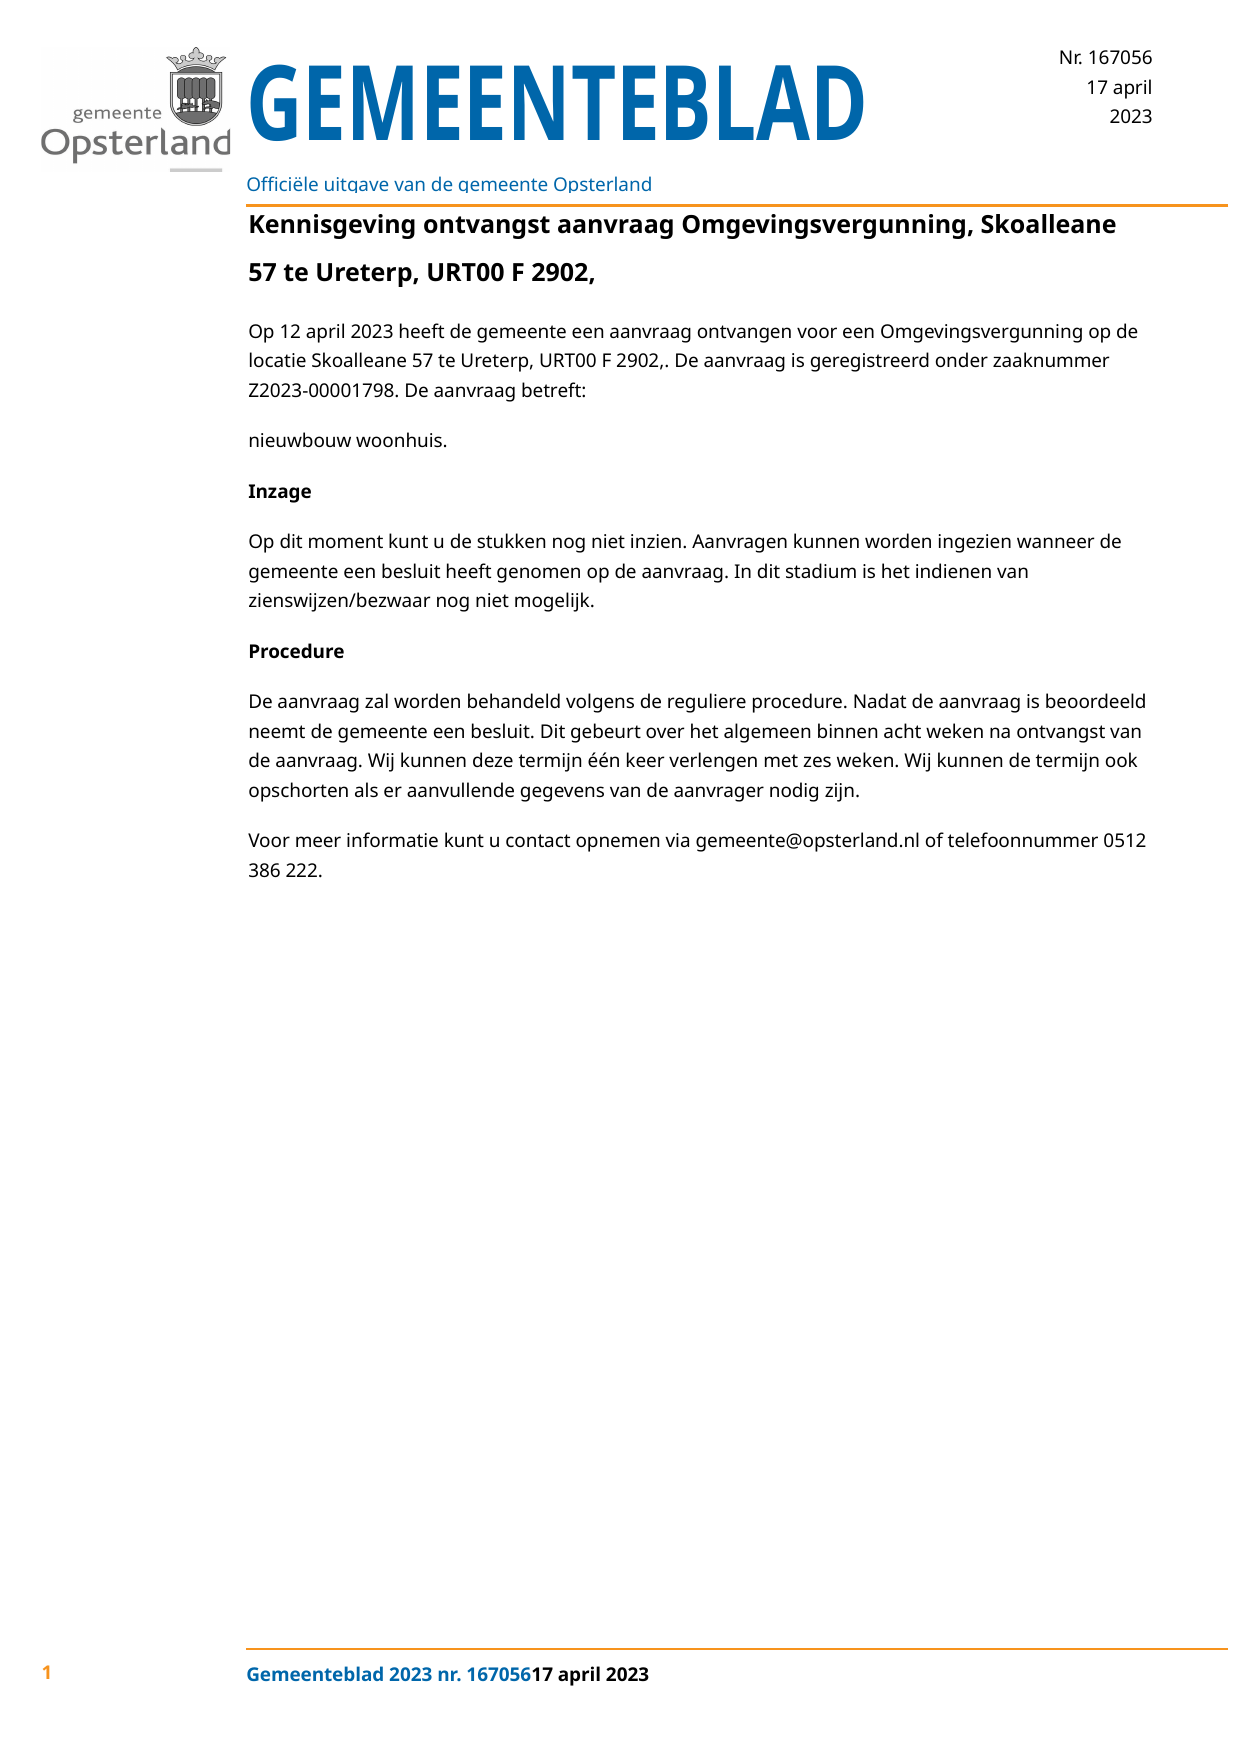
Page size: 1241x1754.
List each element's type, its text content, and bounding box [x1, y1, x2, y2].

text Procedure [248, 638, 1152, 664]
picture [41, 47, 231, 172]
text Op dit moment kunt u de stukken nog niet inzien. Aanvragen kunnen worden ingezien wanneer de gemeente een besluit heeft genomen op de aanvraag. In dit stadium is het indienen van zienswijzen/bezwaar nog niet mogelijk. [248, 528, 1152, 613]
text De aanvraag zal worden behandeld volgens de reguliere procedure. Nadat de aanvraag is beoordeeld neemt de gemeente een besluit. Dit gebeurt over het algemeen binnen acht weken na ontvangst van de aanvraag. Wij kunnen deze termijn één keer verlengen met zes weken. Wij kunnen de termijn ook opschorten als er aanvullende gegevens van de aanvrager nodig zijn. [248, 688, 1152, 803]
text Kennisgeving ontvangst aanvraag Omgevingsvergunning, Skoalleane 57 te Ureterp, URT00 F 2902, [248, 207, 1152, 288]
text Inzage [248, 478, 1152, 504]
text Op 12 april 2023 heeft de gemeente een aanvraag ontvangen voor een Omgevingsvergunning op de locatie Skoalleane 57 te Ureterp, URT00 F 2902,. De aanvraag is geregistreerd onder zaaknummer Z2023-00001798. De aanvraag betreft: [248, 318, 1152, 403]
text nieuwbouw woonhuis. [248, 427, 1152, 453]
text Voor meer informatie kunt u contact opnemen via gemeente@opsterland.nl of telefoonnummer 0512 386 222. [248, 827, 1152, 883]
